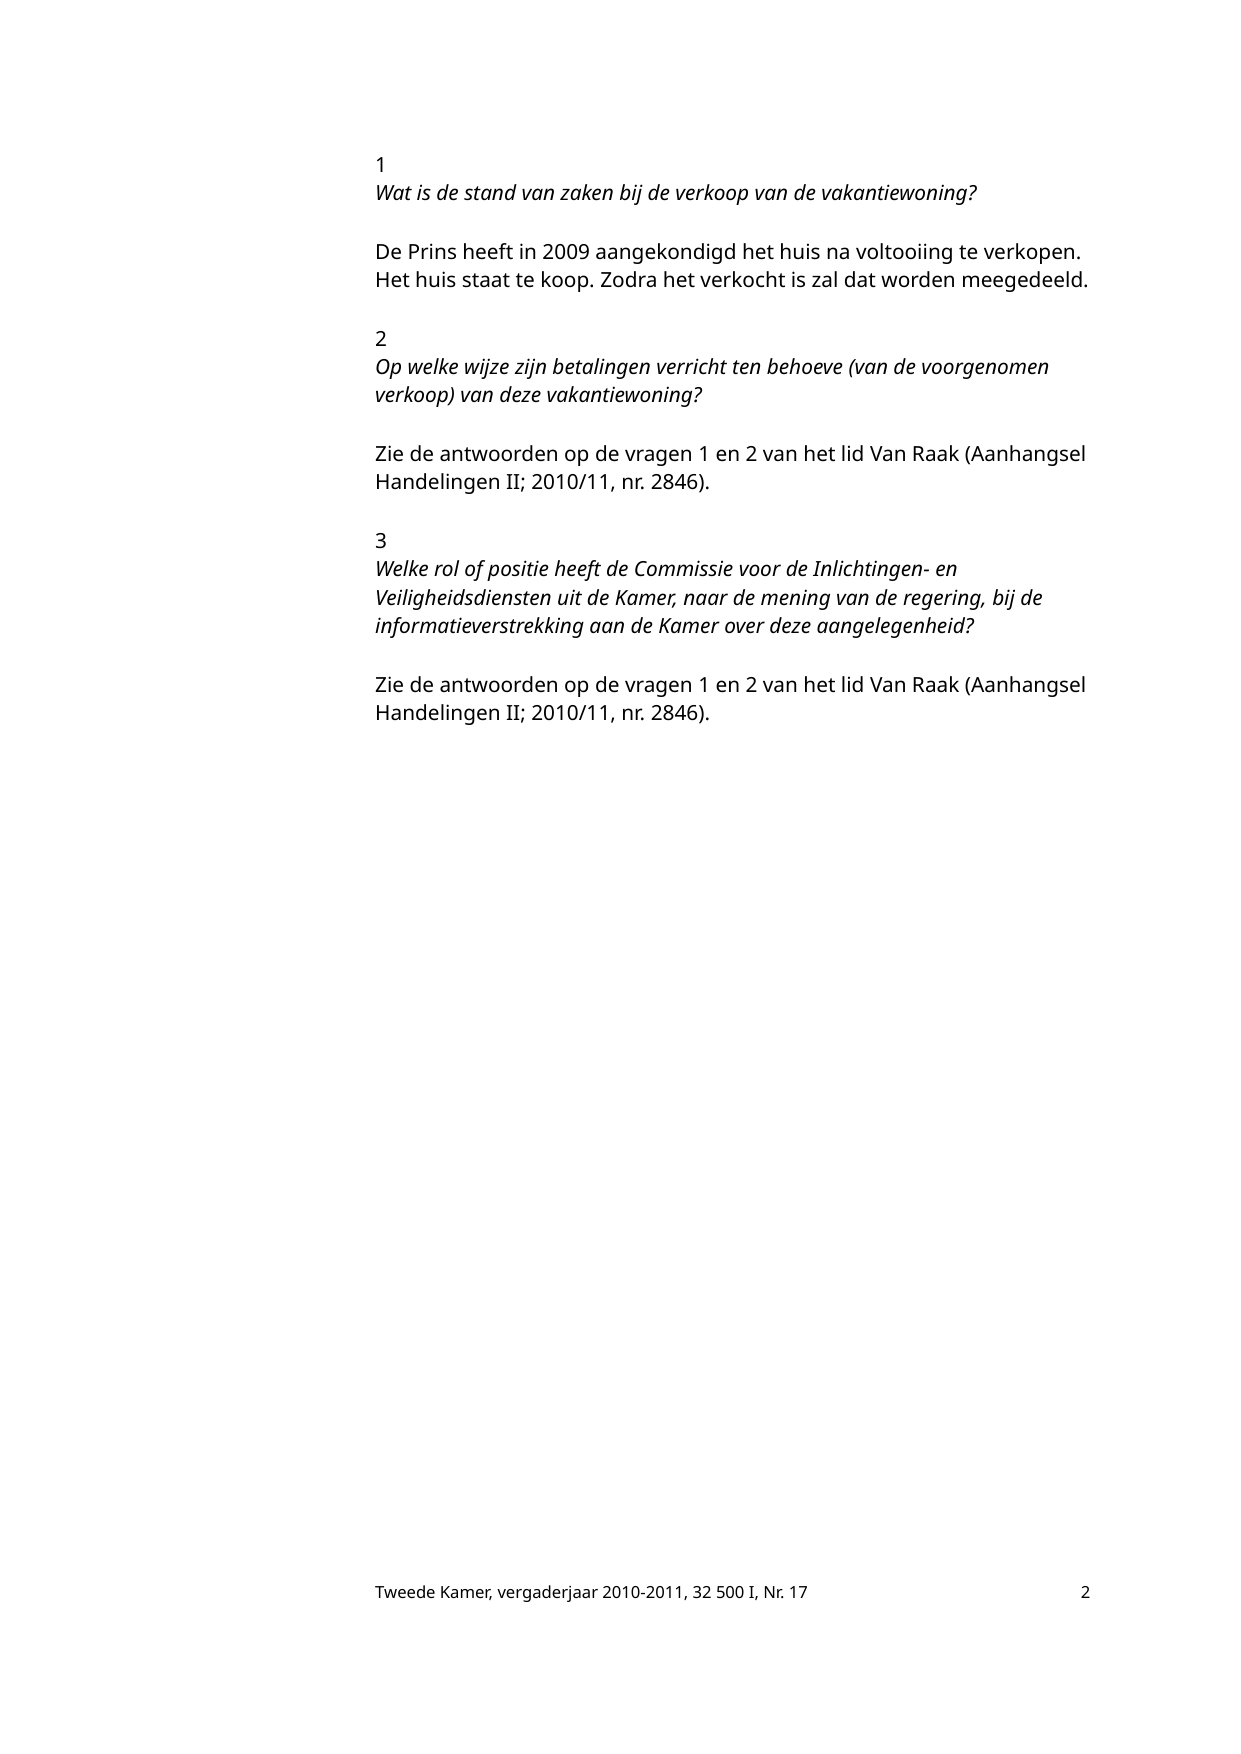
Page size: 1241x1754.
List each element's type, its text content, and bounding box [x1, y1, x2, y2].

text 3 [375, 526, 1090, 554]
text Zie de antwoorden op de vragen 1 en 2 van het lid Van Raak (Aanhangsel Handelingen II; 2010/11, nr. 2846). [375, 670, 1090, 727]
text Welke rol of positie heeft de Commissie voor de Inlichtingen- en Veiligheidsdiensten uit de Kamer, naar de mening van de regering, bij de informatieverstrekking aan de Kamer over deze aangelegenheid? [375, 554, 1090, 640]
text De Prins heeft in 2009 aangekondigd het huis na voltooiing te verkopen. Het huis staat te koop. Zodra het verkocht is zal dat worden meegedeeld. [375, 237, 1090, 294]
text Wat is de stand van zaken bij de verkoop van de vakantiewoning? [375, 178, 1090, 207]
text 1 [375, 150, 1090, 178]
text Zie de antwoorden op de vragen 1 en 2 van het lid Van Raak (Aanhangsel Handelingen II; 2010/11, nr. 2846). [375, 439, 1090, 496]
text Op welke wijze zijn betalingen verricht ten behoeve (van de voorgenomen verkoop) van deze vakantiewoning? [375, 352, 1090, 409]
text 2 [375, 324, 1090, 352]
